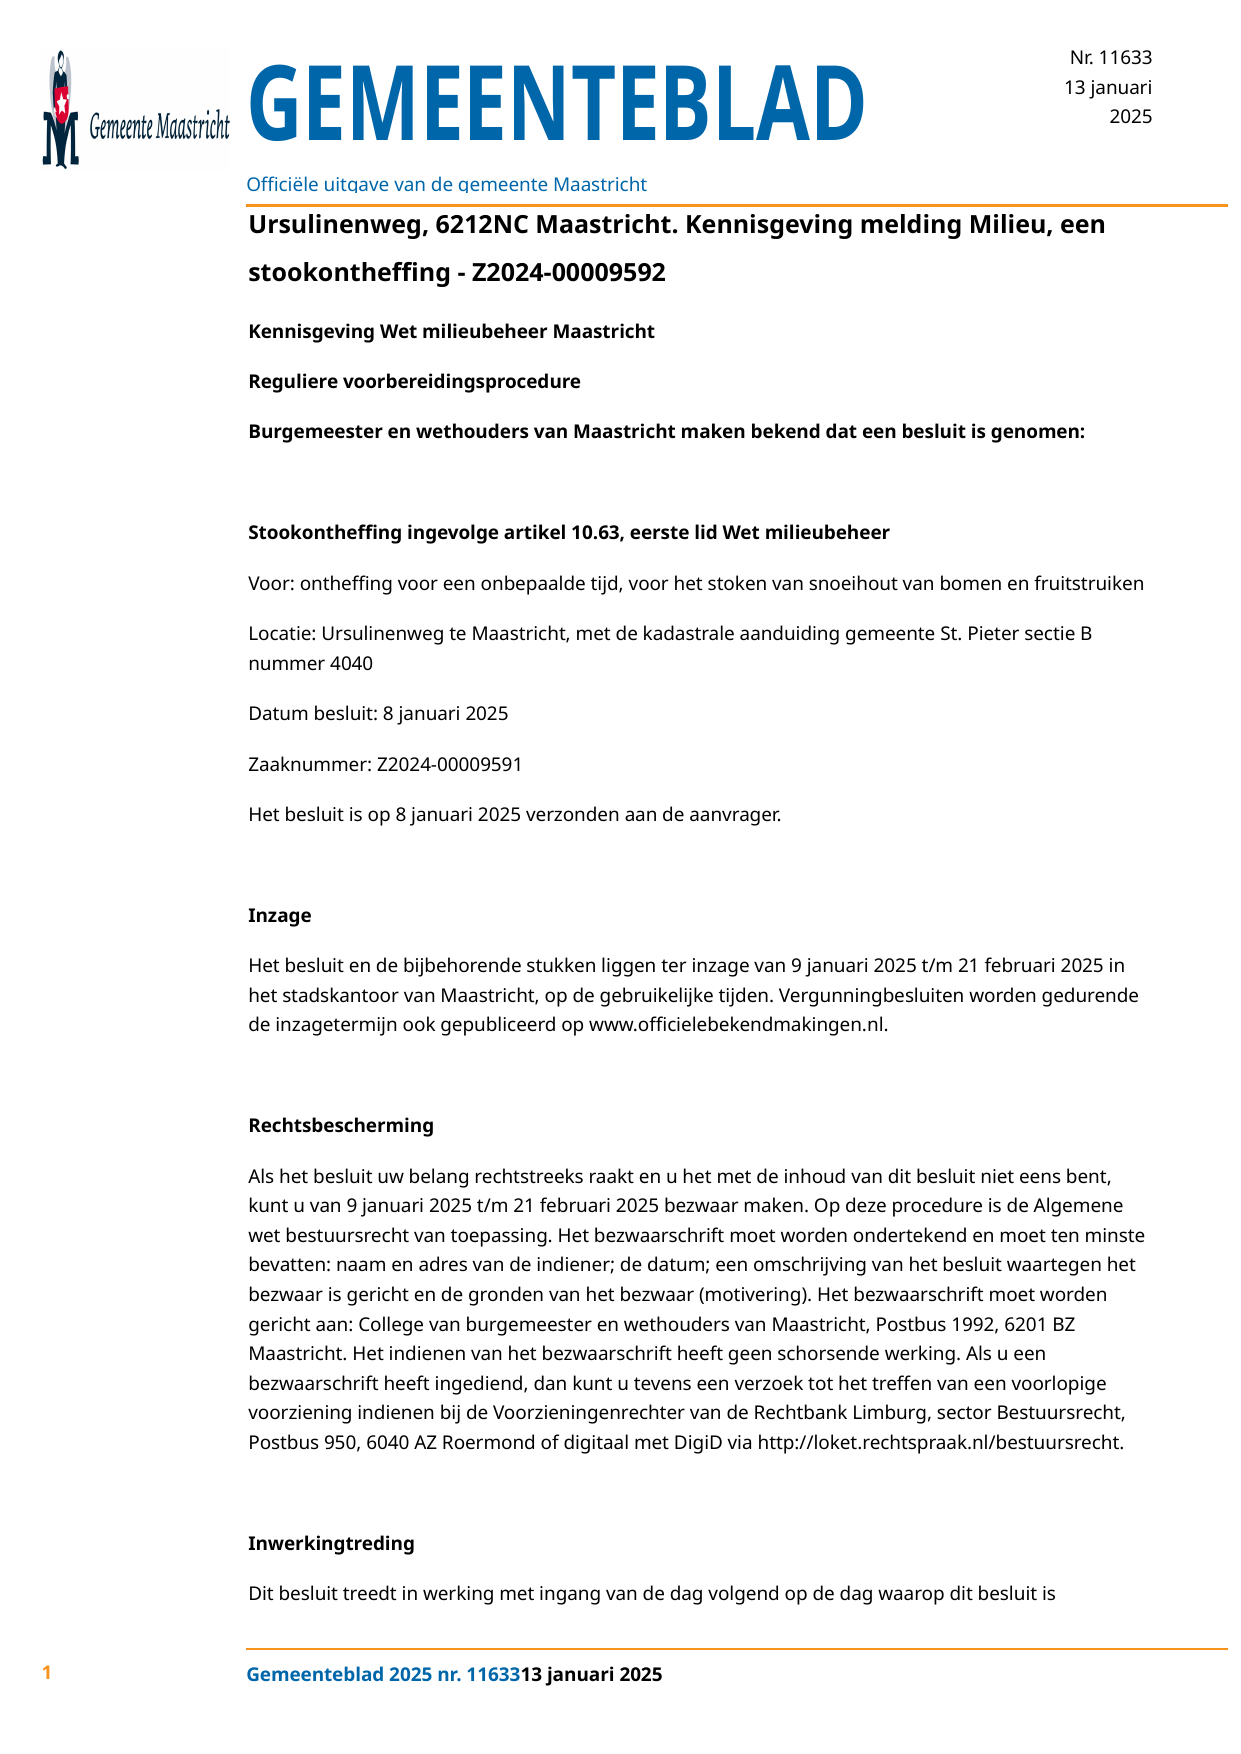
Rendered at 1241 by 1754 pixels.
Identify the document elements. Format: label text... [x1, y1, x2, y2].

picture [41, 47, 231, 172]
text Voor: ontheffing voor een onbepaalde tijd, voor het stoken van snoeihout van bomen en fruitstruiken [248, 570, 1152, 596]
text Inwerkingtreding [248, 1530, 1152, 1556]
text Kennisgeving Wet milieubeheer Maastricht [248, 318, 1152, 344]
text Locatie: Ursulinenweg te Maastricht, met de kadastrale aanduiding gemeente St. Pieter sectie B nummer 4040 [248, 620, 1152, 676]
text Reguliere voorbereidingsprocedure [248, 368, 1152, 394]
text Als het besluit uw belang rechtstreeks raakt en u het met de inhoud van dit besluit niet eens bent, kunt u van 9 januari 2025 t/m 21 februari 2025 bezwaar maken. Op deze procedure is de Algemene wet bestuursrecht van toepassing. Het bezwaarschrift moet worden ondertekend en moet ten minste bevatten: naam en adres van de indiener; de datum; een omschrijving van het besluit waartegen het bezwaar is gericht en de gronden van het bezwaar (motivering). Het bezwaarschrift moet worden gericht aan: College van burgemeester en wethouders van Maastricht, Postbus 1992, 6201 BZ Maastricht. Het indienen van het bezwaarschrift heeft geen schorsende werking. Als u een bezwaarschrift heeft ingediend, dan kunt u tevens een verzoek tot het treffen van een voorlopige voorziening indienen bij de Voorzieningenrechter van de Rechtbank Limburg, sector Bestuursrecht, Postbus 950, 6040 AZ Roermond of digitaal met DigiD via http://loket.rechtspraak.nl/bestuursrecht. [248, 1163, 1152, 1455]
text Het besluit is op 8 januari 2025 verzonden aan de aanvrager. [248, 801, 1152, 827]
text Het besluit en de bijbehorende stukken liggen ter inzage van 9 januari 2025 t/m 21 februari 2025 in het stadskantoor van Maastricht, op de gebruikelijke tijden. Vergunningbesluiten worden gedurende de inzagetermijn ook gepubliceerd op www.officielebekendmakingen.nl. [248, 952, 1152, 1037]
text Inzage [248, 902, 1152, 928]
text Burgemeester en wethouders van Maastricht maken bekend dat een besluit is genomen: [248, 419, 1152, 444]
text Stookontheffing ingevolge artikel 10.63, eerste lid Wet milieubeheer [248, 519, 1152, 545]
text Zaaknummer: Z2024-00009591 [248, 751, 1152, 777]
text Ursulinenweg, 6212NC Maastricht. Kennisgeving melding Milieu, een stookontheffing - Z2024-00009592 [248, 207, 1152, 288]
text Rechtsbescherming [248, 1112, 1152, 1138]
text Dit besluit treedt in werking met ingang van de dag volgend op de dag waarop dit besluit is [248, 1580, 1152, 1606]
text Datum besluit: 8 januari 2025 [248, 700, 1152, 726]
